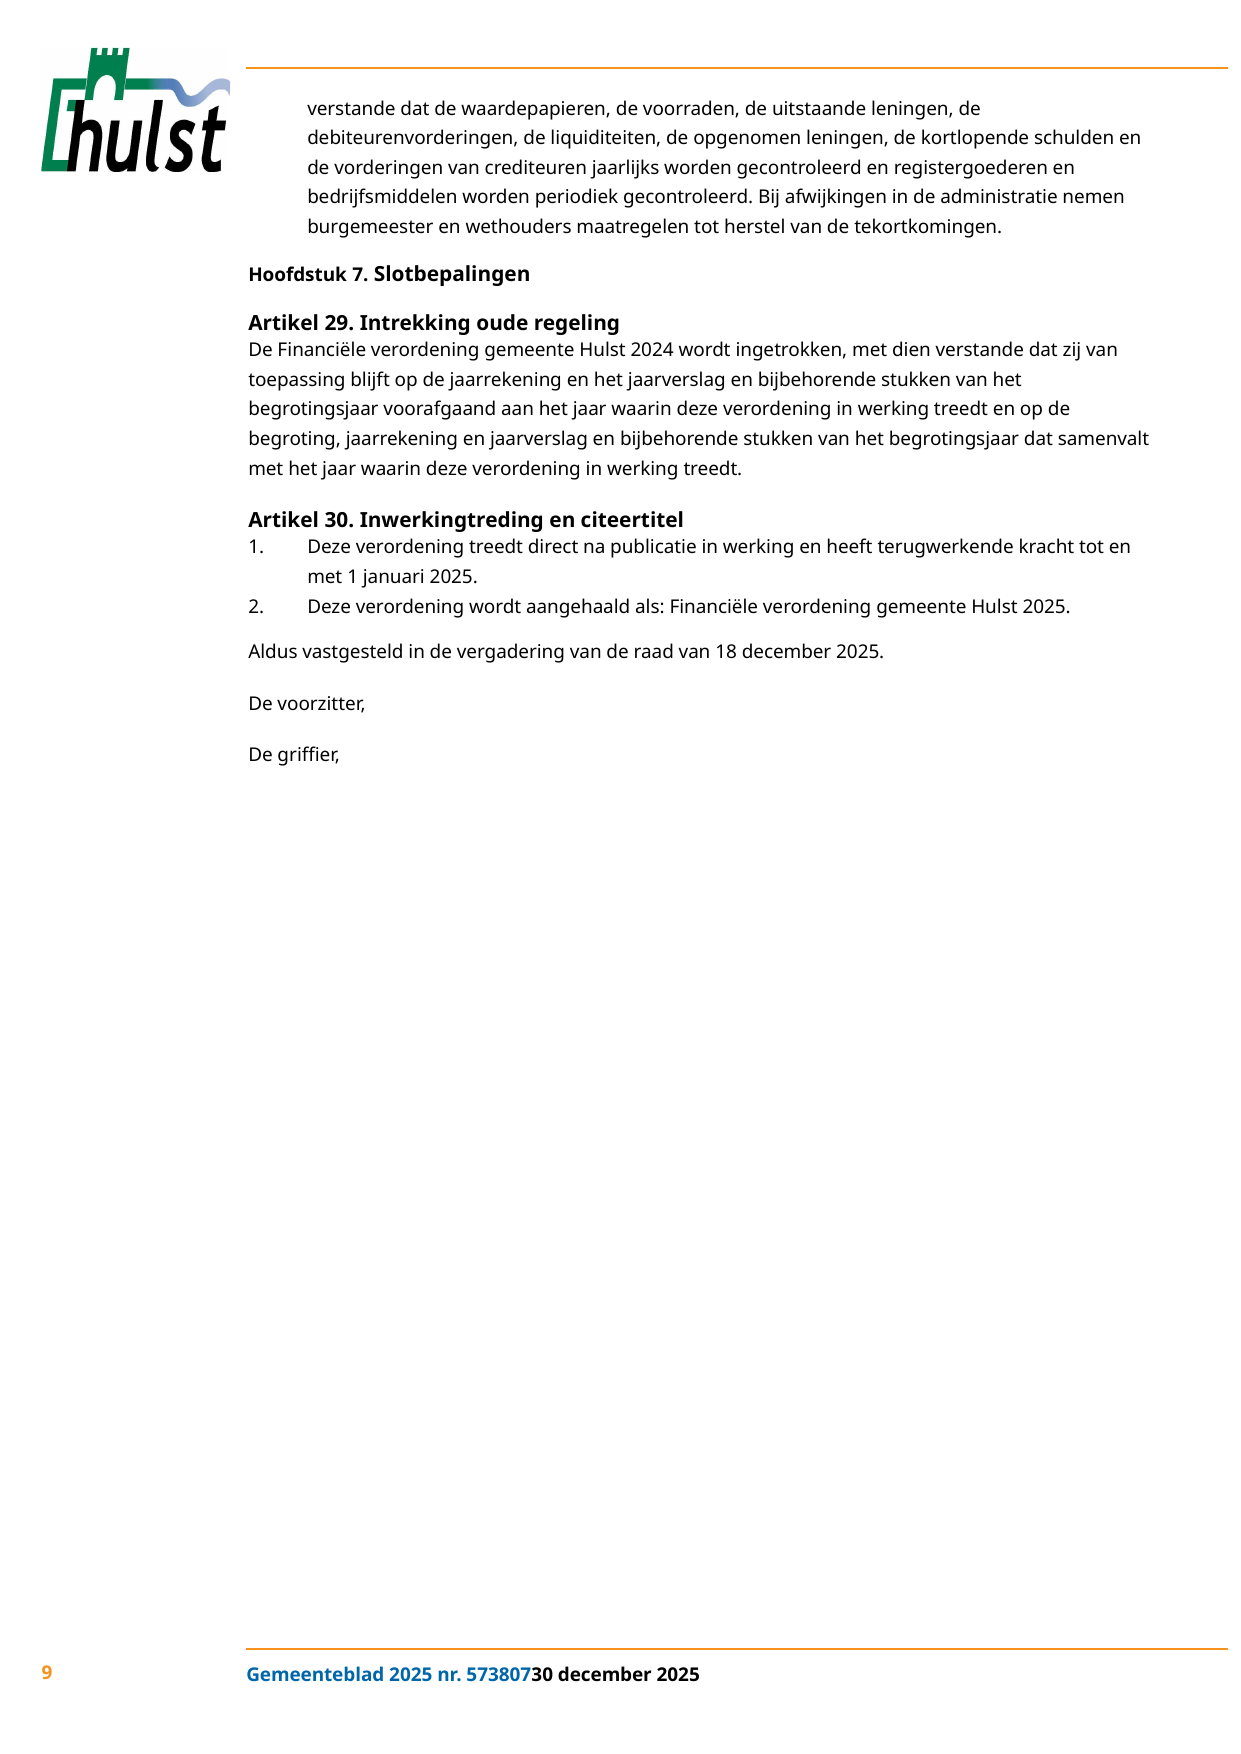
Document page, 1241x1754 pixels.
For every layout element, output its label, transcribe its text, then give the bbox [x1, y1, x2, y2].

list verstande dat de waardepapieren, de voorraden, de uitstaande leningen, de debiteurenvorderingen, de liquiditeiten, de opgenomen leningen, de kortlopende schulden en de vorderingen van crediteuren jaarlijks worden gecontroleerd en registergoederen en bedrijfsmiddelen worden periodiek gecontroleerd. Bij afwijkingen in de administratie nemen burgemeester en wethouders maatregelen tot herstel van de tekortkomingen. [248, 95, 1152, 239]
text De voorzitter, [248, 690, 1152, 716]
list Deze verordening treedt direct na publicatie in werking en heeft terugwerkende kracht tot en met 1 januari 2025. [248, 534, 1152, 589]
picture [41, 47, 231, 172]
list Deze verordening wordt aangehaald als: Financiële verordening gemeente Hulst 2025. [248, 593, 1152, 618]
text De Financiële verordening gemeente Hulst 2024 wordt ingetrokken, met dien verstande dat zij van toepassing blijft op de jaarrekening en het jaarverslag en bijbehorende stukken van het begrotingsjaar voorafgaand aan het jaar waarin deze verordening in werking treedt en op de begroting, jaarrekening en jaarverslag en bijbehorende stukken van het begrotingsjaar dat samenvalt met het jaar waarin deze verordening in werking treedt. [248, 336, 1152, 481]
text Artikel 30. Inwerkingtreding en citeertitel [248, 505, 1152, 534]
text Artikel 29. Intrekking oude regeling [248, 308, 1152, 336]
text Aldus vastgesteld in de vergadering van de raad van 18 december 2025. [248, 638, 1152, 664]
text De griffier, [248, 741, 1152, 767]
text Hoofdstuk 7. Slotbepalingen [248, 259, 1152, 287]
